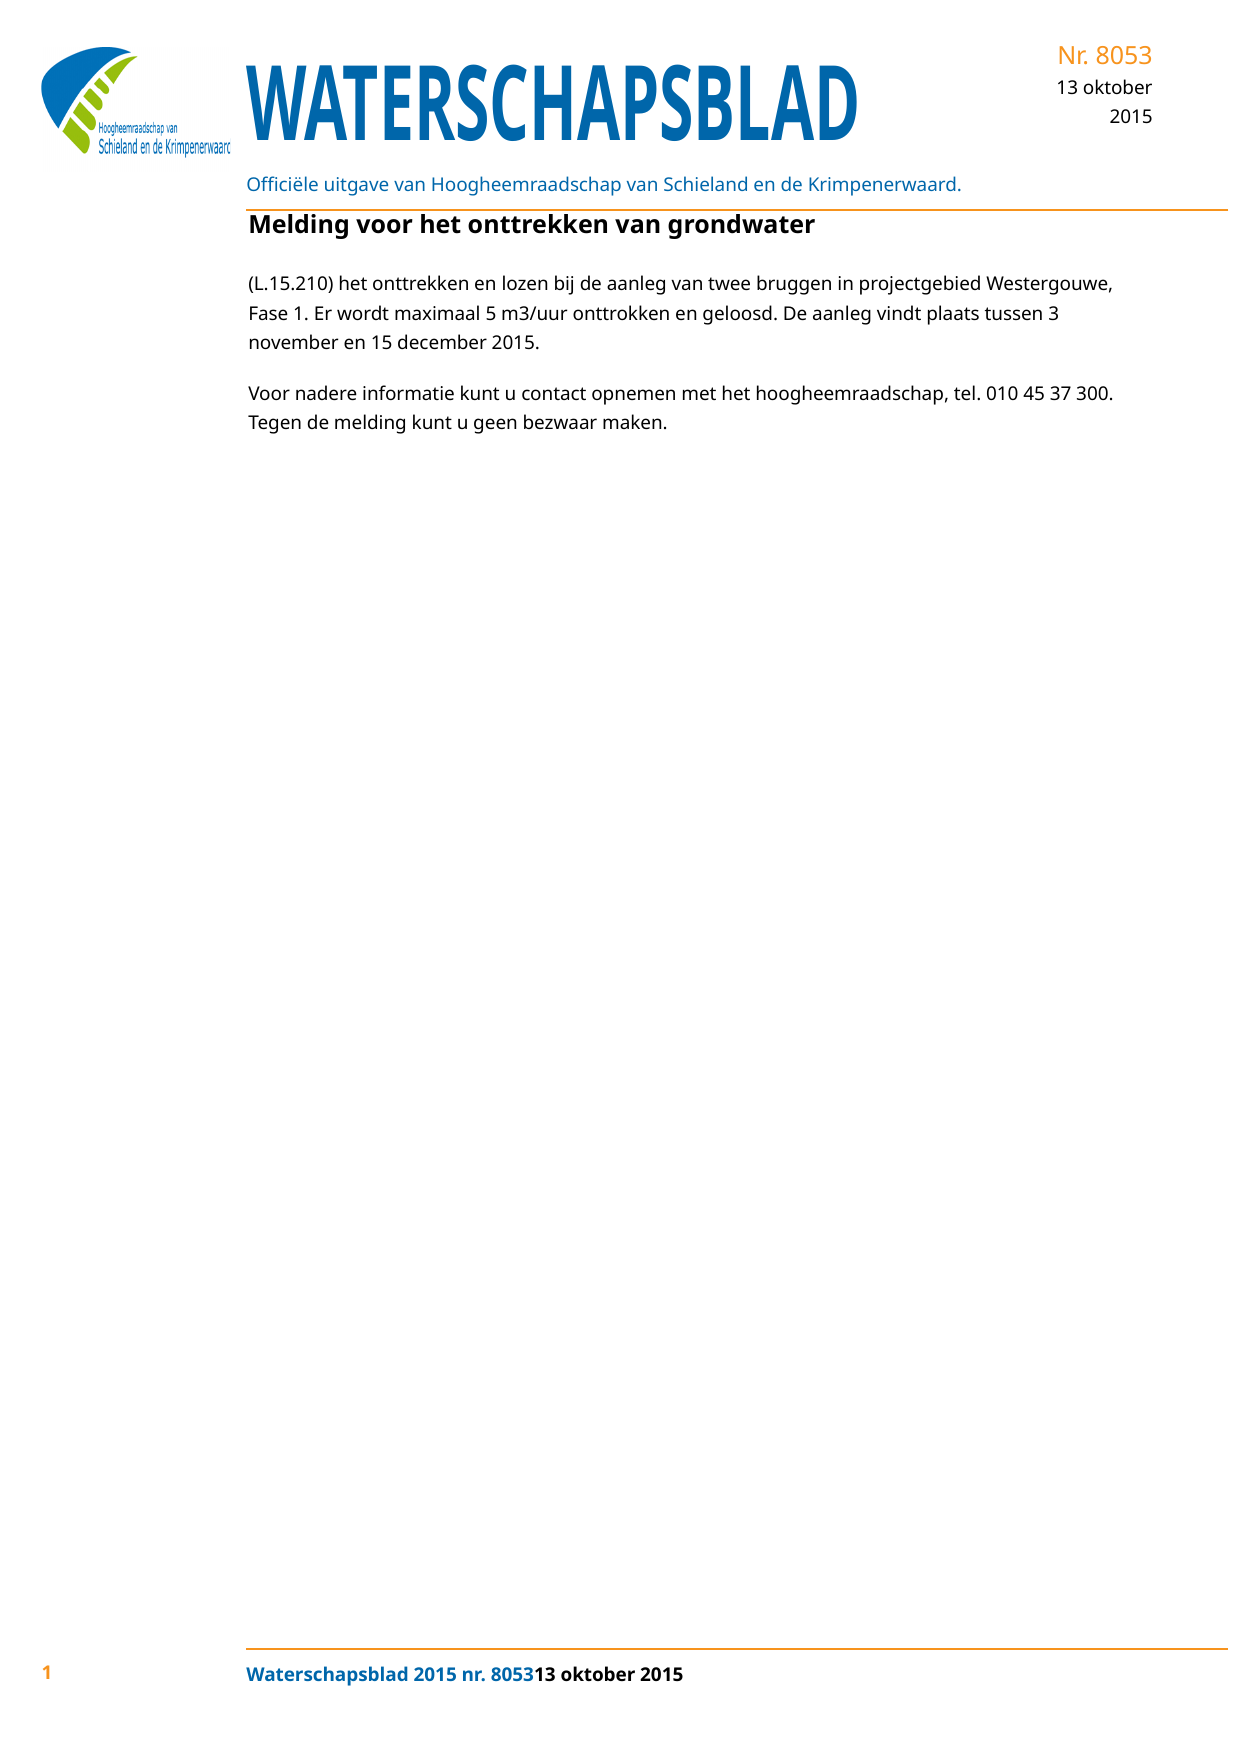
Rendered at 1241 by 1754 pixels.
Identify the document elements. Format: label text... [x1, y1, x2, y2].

text (L.15.210) het onttrekken en lozen bij de aanleg van twee bruggen in projectgebied Westergouwe, Fase 1. Er wordt maximaal 5 m3/uur onttrokken en geloosd. De aanleg vindt plaats tussen 3 november en 15 december 2015. [248, 270, 1152, 355]
text Melding voor het onttrekken van grondwater [248, 211, 1152, 241]
picture [41, 47, 231, 172]
text Voor nadere informatie kunt u contact opnemen met het hoogheemraadschap, tel. 010 45 37 300. Tegen de melding kunt u geen bezwaar maken. [248, 380, 1152, 435]
